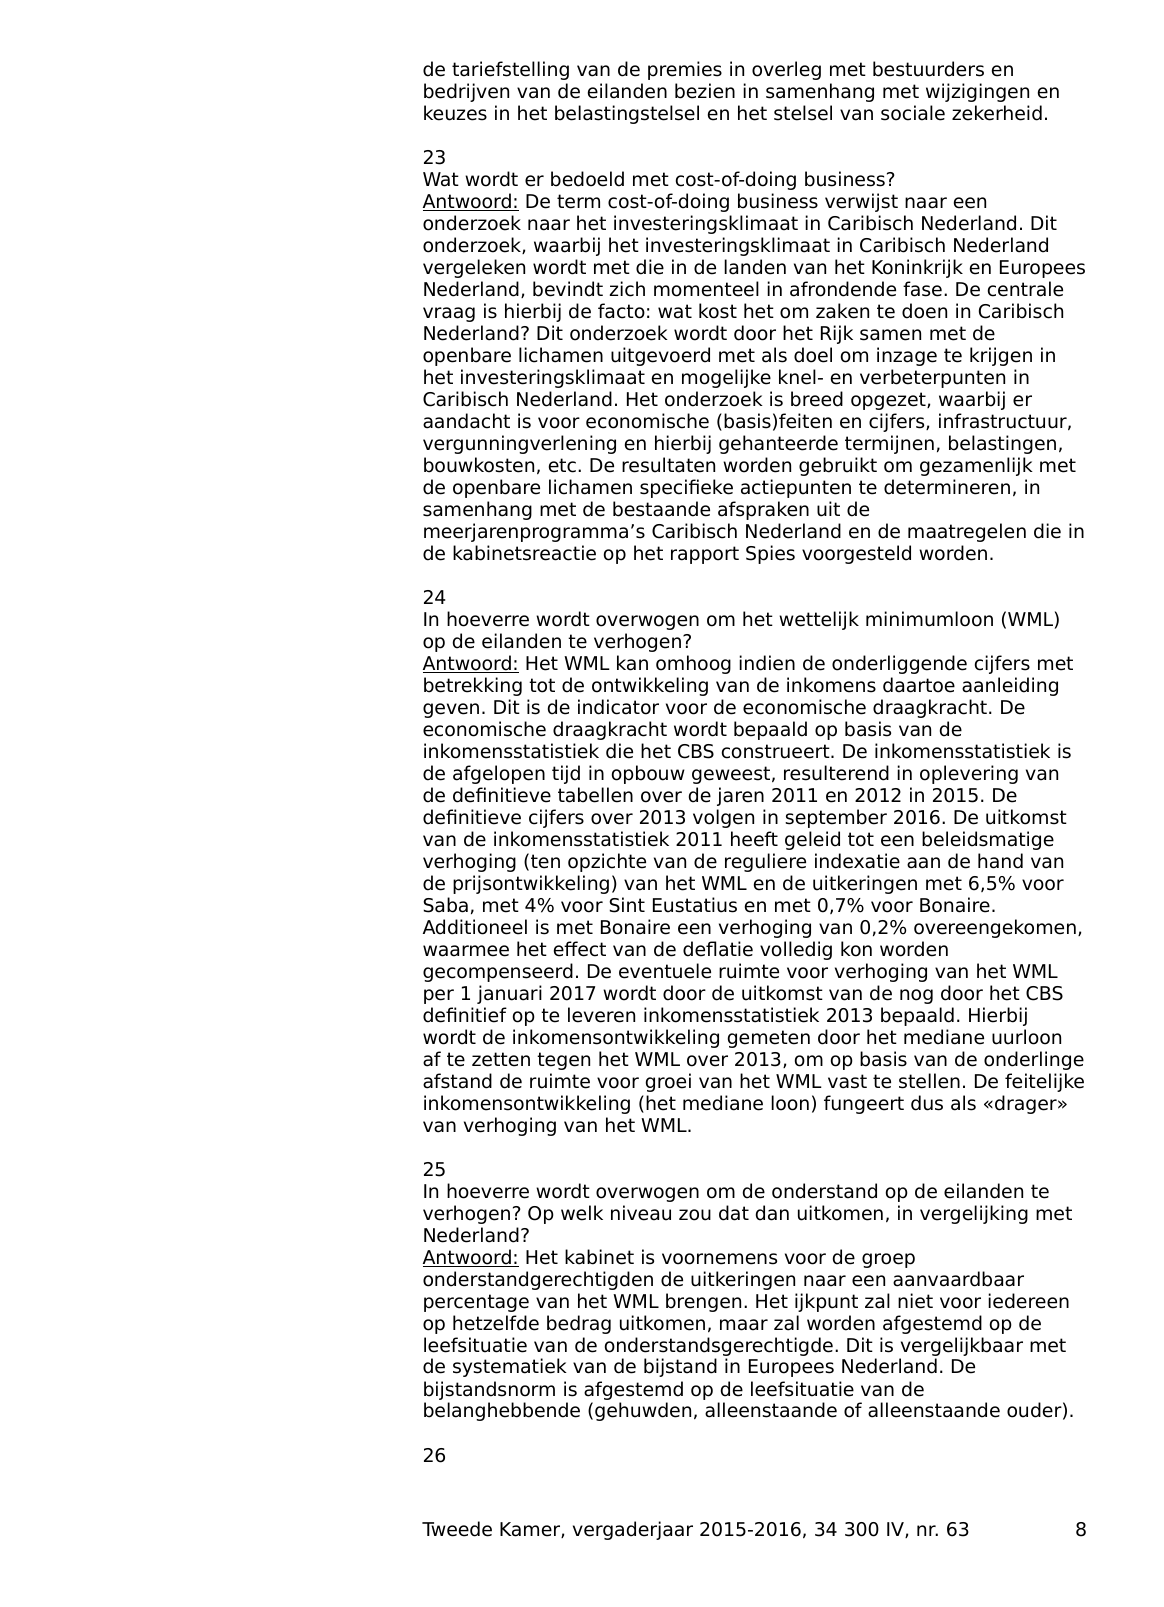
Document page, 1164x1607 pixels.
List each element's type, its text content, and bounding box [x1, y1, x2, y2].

text Antwoord: Het WML kan omhoog indien de onderliggende cijfers met betrekking tot de ontwikkeling van de inkomens daartoe aanleiding geven. Dit is de indicator voor de economische draagkracht. De economische draagkracht wordt bepaald op basis van de inkomensstatistiek die het CBS construeert. De inkomensstatistiek is de afgelopen tijd in opbouw geweest, resulterend in oplevering van de definitieve tabellen over de jaren 2011 en 2012 in 2015. De definitieve cijfers over 2013 volgen in september 2016. De uitkomst van de inkomensstatistiek 2011 heeft geleid tot een beleidsmatige verhoging (ten opzichte van de reguliere indexatie aan de hand van de prijsontwikkeling) van het WML en de uitkeringen met 6,5% voor Saba, met 4% voor Sint Eustatius en met 0,7% voor Bonaire. Additioneel is met Bonaire een verhoging van 0,2% overeengekomen, waarmee het effect van de deflatie volledig kon worden gecompenseerd. De eventuele ruimte voor verhoging van het WML per 1 januari 2017 wordt door de uitkomst van de nog door het CBS definitief op te leveren inkomensstatistiek 2013 bepaald. Hierbij wordt de inkomensontwikkeling gemeten door het mediane uurloon af te zetten tegen het WML over 2013, om op basis van de onderlinge afstand de ruimte voor groei van het WML vast te stellen. De feitelijke inkomensontwikkeling (het mediane loon) fungeert dus als «drager» van verhoging van het WML. [422, 653, 1087, 1136]
text 23 [422, 147, 1087, 169]
text Wat wordt er bedoeld met cost-of-doing business? [422, 169, 1087, 191]
text Antwoord: De term cost-of-doing business verwijst naar een onderzoek naar het investeringsklimaat in Caribisch Nederland. Dit onderzoek, waarbij het investeringsklimaat in Caribisch Nederland vergeleken wordt met die in de landen van het Koninkrijk en Europees Nederland, bevindt zich momenteel in afrondende fase. De centrale vraag is hierbij de facto: wat kost het om zaken te doen in Caribisch Nederland? Dit onderzoek wordt door het Rijk samen met de openbare lichamen uitgevoerd met als doel om inzage te krijgen in het investeringsklimaat en mogelijke knel- en verbeterpunten in Caribisch Nederland. Het onderzoek is breed opgezet, waarbij er aandacht is voor economische (basis)feiten en cijfers, infrastructuur, vergunningverlening en hierbij gehanteerde termijnen, belastingen, bouwkosten, etc. De resultaten worden gebruikt om gezamenlijk met de openbare lichamen specifieke actiepunten te determineren, in samenhang met de bestaande afspraken uit de meerjarenprogramma’s Caribisch Nederland en de maatregelen die in de kabinetsreactie op het rapport Spies voorgesteld worden. [422, 191, 1087, 565]
text 26 [422, 1444, 1087, 1467]
text de tariefstelling van de premies in overleg met bestuurders en bedrijven van de eilanden bezien in samenhang met wijzigingen en keuzes in het belastingstelsel en het stelsel van sociale zekerheid. [422, 59, 1087, 125]
text In hoeverre wordt overwogen om het wettelijk minimumloon (WML) op de eilanden te verhogen? [422, 609, 1087, 653]
text In hoeverre wordt overwogen om de onderstand op de eilanden te verhogen? Op welk niveau zou dat dan uitkomen, in vergelijking met Nederland? [422, 1181, 1087, 1247]
text Antwoord: Het kabinet is voornemens voor de groep onderstandgerechtigden de uitkeringen naar een aanvaardbaar percentage van het WML brengen. Het ijkpunt zal niet voor iedereen op hetzelfde bedrag uitkomen, maar zal worden afgestemd op de leefsituatie van de onderstandsgerechtigde. Dit is vergelijkbaar met de systematiek van de bijstand in Europees Nederland. De bijstandsnorm is afgestemd op de leefsituatie van de belanghebbende (gehuwden, alleenstaande of alleenstaande ouder). [422, 1247, 1087, 1422]
text 25 [422, 1159, 1087, 1181]
text 24 [422, 587, 1087, 609]
